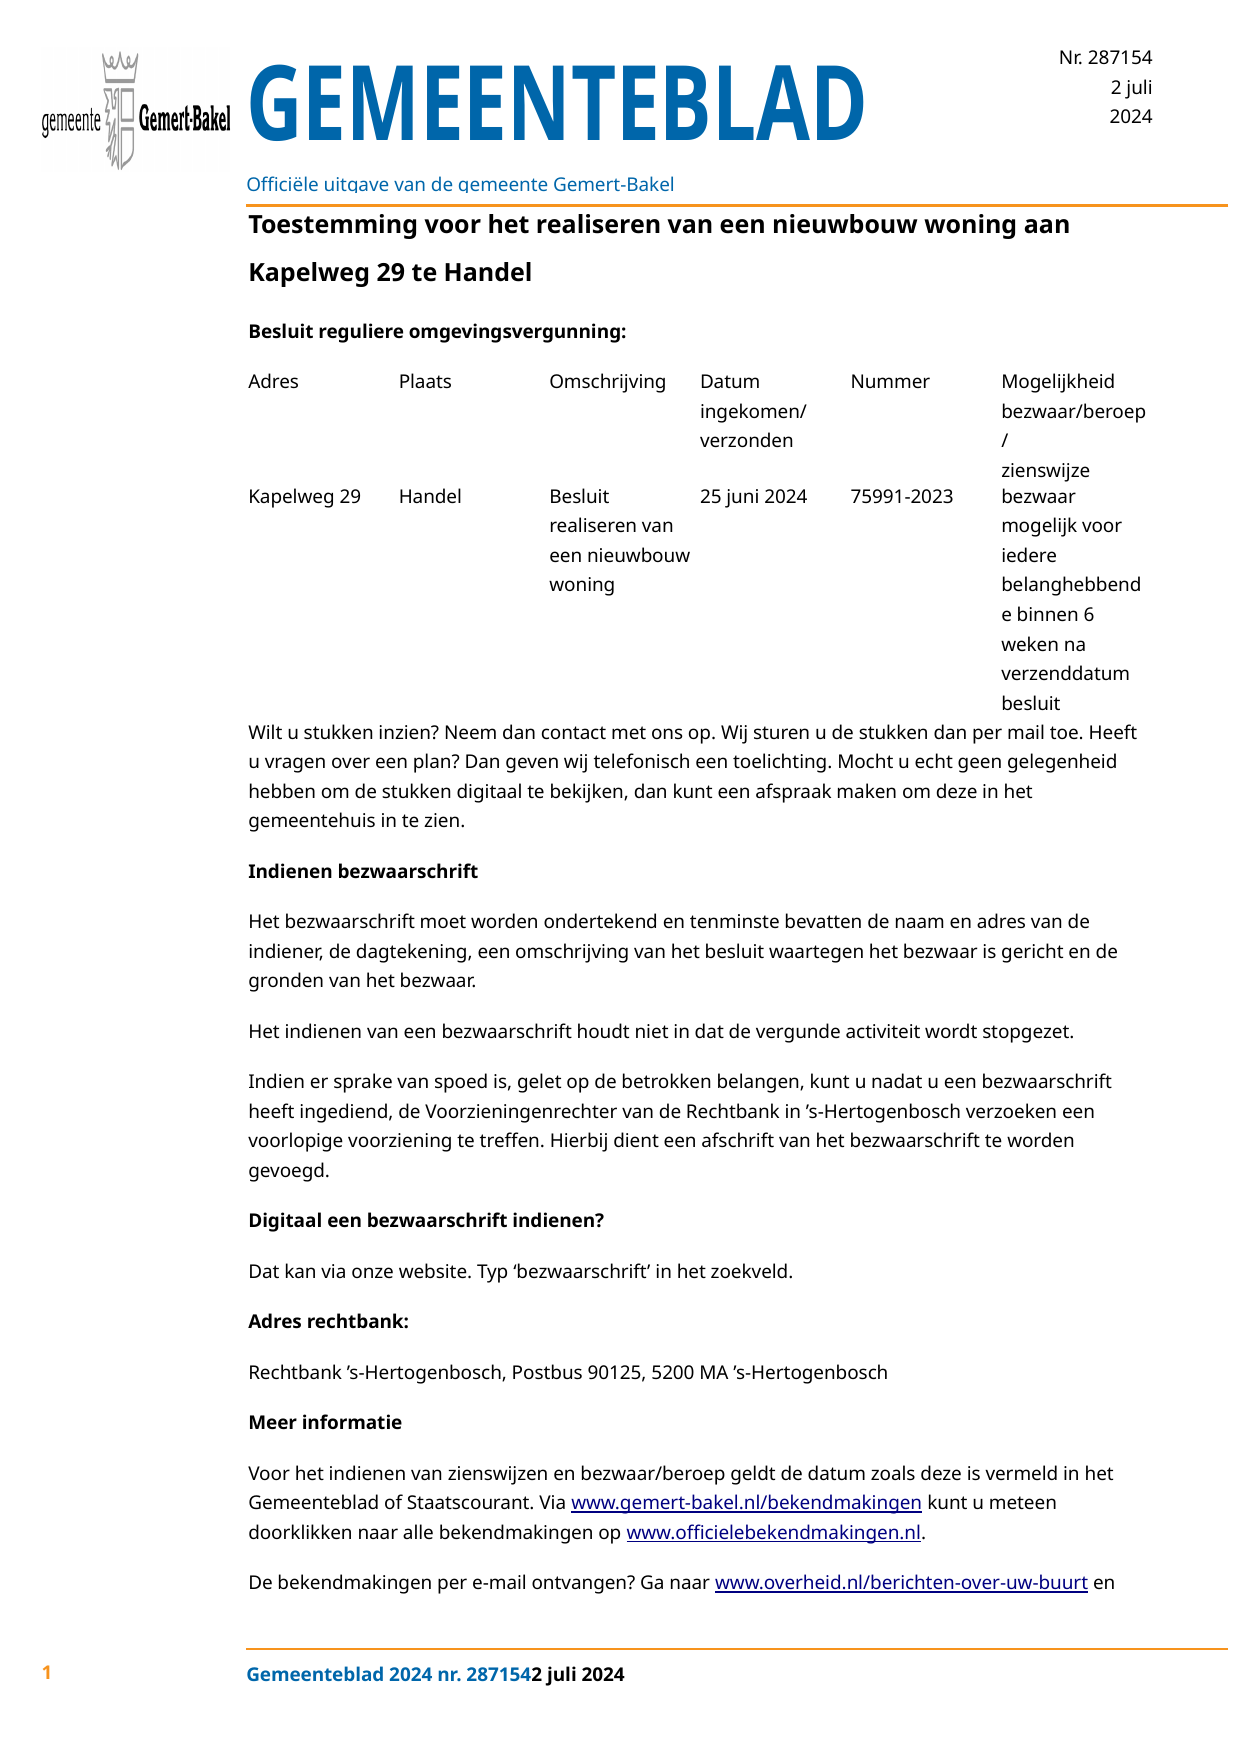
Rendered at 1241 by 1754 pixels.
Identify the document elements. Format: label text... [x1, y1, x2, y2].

table_cell 25 juni 2024 [700, 483, 850, 716]
table_header Datum ingekomen/ verzonden [700, 369, 850, 483]
text Adres rechtbank: [248, 1308, 1152, 1334]
table_cell Kapelweg 29 [248, 483, 398, 716]
text Toestemming voor het realiseren van een nieuwbouw woning aan Kapelweg 29 te Handel [248, 207, 1152, 288]
text De bekendmakingen per e-mail ontvangen? Ga naar www.overheid.nl/berichten-over-uw-buurt en [248, 1569, 1152, 1595]
text Dat kan via onze website. Typ ‘bezwaarschrift’ in het zoekveld. [248, 1258, 1152, 1284]
text Indien er sprake van spoed is, gelet op de betrokken belangen, kunt u nadat u een bezwaarschrift heeft ingediend, de Voorzieningenrechter van de Rechtbank in ’s-Hertogenbosch verzoeken een voorlopige voorziening te treffen. Hierbij dient een afschrift van het bezwaarschrift te worden gevoegd. [248, 1068, 1152, 1183]
table_header Mogelijkheid bezwaar/beroep/ zienswijze [1001, 369, 1152, 483]
table_cell bezwaar mogelijk voor iedere belanghebbende binnen 6 weken na verzenddatum besluit [1001, 483, 1152, 716]
picture [41, 47, 231, 172]
table_cell Handel [399, 483, 549, 716]
text Rechtbank ’s-Hertogenbosch, Postbus 90125, 5200 MA ’s-Hertogenbosch [248, 1359, 1152, 1385]
text Voor het indienen van zienswijzen en bezwaar/beroep geldt de datum zoals deze is vermeld in het Gemeenteblad of Staatscourant. Via www.gemert-bakel.nl/bekendmakingen kunt u meteen doorklikken naar alle bekendmakingen op www.officielebekendmakingen.nl. [248, 1460, 1152, 1545]
text Besluit reguliere omgevingsvergunning: [248, 318, 1152, 344]
table_header Nummer [850, 369, 1001, 483]
table_header Omschrijving [549, 369, 700, 483]
table_cell 75991-2023 [850, 483, 1001, 716]
table_cell Besluit realiseren van een nieuwbouw woning [549, 483, 700, 716]
text Het indienen van een bezwaarschrift houdt niet in dat de vergunde activiteit wordt stopgezet. [248, 1018, 1152, 1044]
text Indienen bezwaarschrift [248, 858, 1152, 884]
text Wilt u stukken inzien? Neem dan contact met ons op. Wij sturen u de stukken dan per mail toe. Heeft u vragen over een plan? Dan geven wij telefonisch een toelichting. Mocht u echt geen gelegenheid hebben om de stukken digitaal te bekijken, dan kunt een afspraak maken om deze in het gemeentehuis in te zien. [248, 719, 1152, 833]
text Digitaal een bezwaarschrift indienen? [248, 1208, 1152, 1233]
table_header Plaats [399, 369, 549, 483]
text Het bezwaarschrift moet worden ondertekend en tenminste bevatten de naam en adres van de indiener, de dagtekening, een omschrijving van het besluit waartegen het bezwaar is gericht en de gronden van het bezwaar. [248, 908, 1152, 993]
table_header Adres [248, 369, 398, 483]
text Meer informatie [248, 1409, 1152, 1435]
